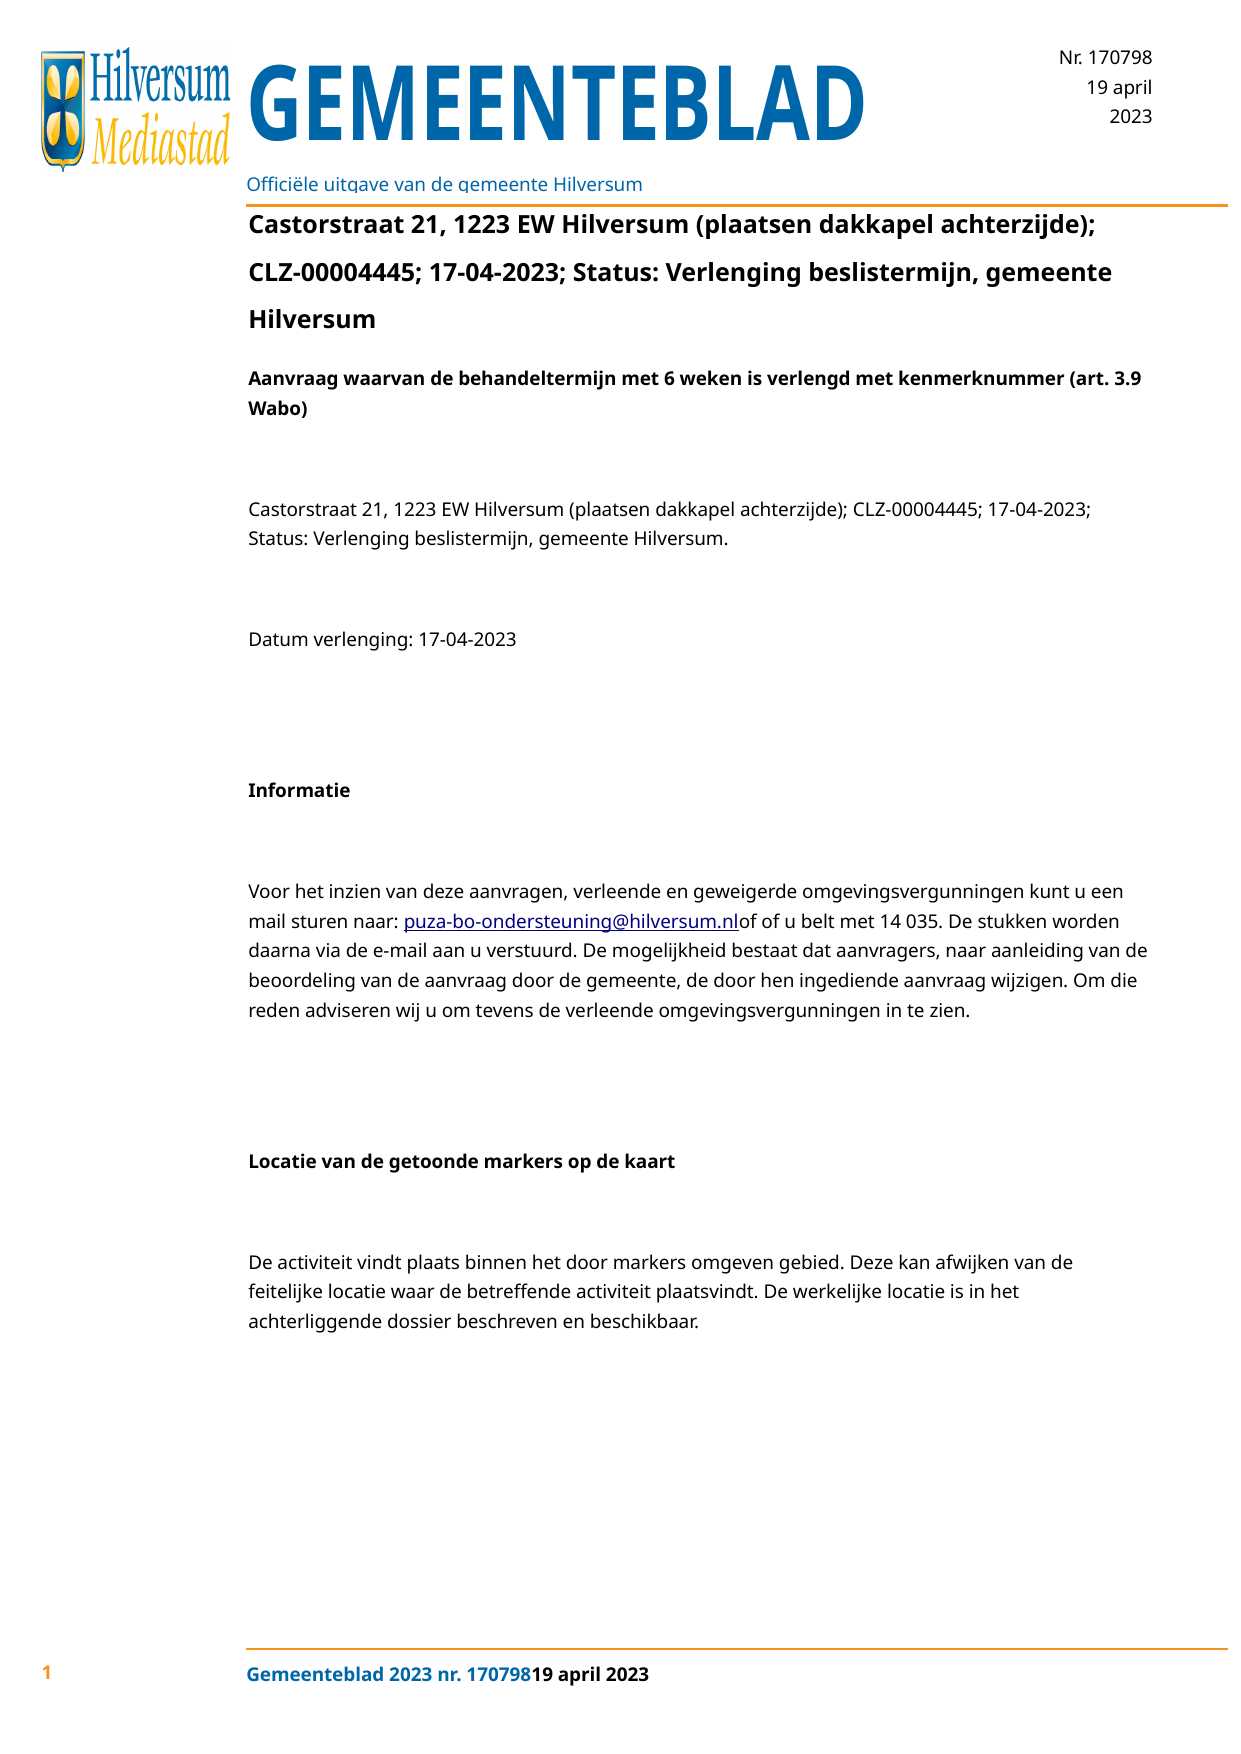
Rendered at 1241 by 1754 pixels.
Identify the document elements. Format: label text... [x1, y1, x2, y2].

text Locatie van de getoonde markers op de kaart [248, 1148, 1152, 1174]
text Informatie [248, 778, 1152, 803]
text Voor het inzien van deze aanvragen, verleende en geweigerde omgevingsvergunningen kunt u een mail sturen naar: puza-bo-ondersteuning@hilversum.nlof of u belt met 14 035. De stukken worden daarna via de e-mail aan u verstuurd. De mogelijkheid bestaat dat aanvragers, naar aanleiding van de beoordeling van de aanvraag door de gemeente, de door hen ingediende aanvraag wijzigen. Om die reden adviseren wij u om tevens de verleende omgevingsvergunningen in te zien. [248, 878, 1152, 1022]
text Castorstraat 21, 1223 EW Hilversum (plaatsen dakkapel achterzijde); CLZ-00004445; 17-04-2023; Status: Verlenging beslistermijn, gemeente Hilversum. [248, 496, 1152, 551]
text Castorstraat 21, 1223 EW Hilversum (plaatsen dakkapel achterzijde); CLZ-00004445; 17-04-2023; Status: Verlenging beslistermijn, gemeente Hilversum [248, 207, 1152, 336]
picture [41, 47, 231, 172]
text Datum verlenging: 17-04-2023 [248, 626, 1152, 652]
text Aanvraag waarvan de behandeltermijn met 6 weken is verlengd met kenmerknummer (art. 3.9 Wabo) [248, 366, 1152, 421]
text De activiteit vindt plaats binnen het door markers omgeven gebied. Deze kan afwijken van de feitelijke locatie waar de betreffende activiteit plaatsvindt. De werkelijke locatie is in het achterliggende dossier beschreven en beschikbaar. [248, 1249, 1152, 1334]
